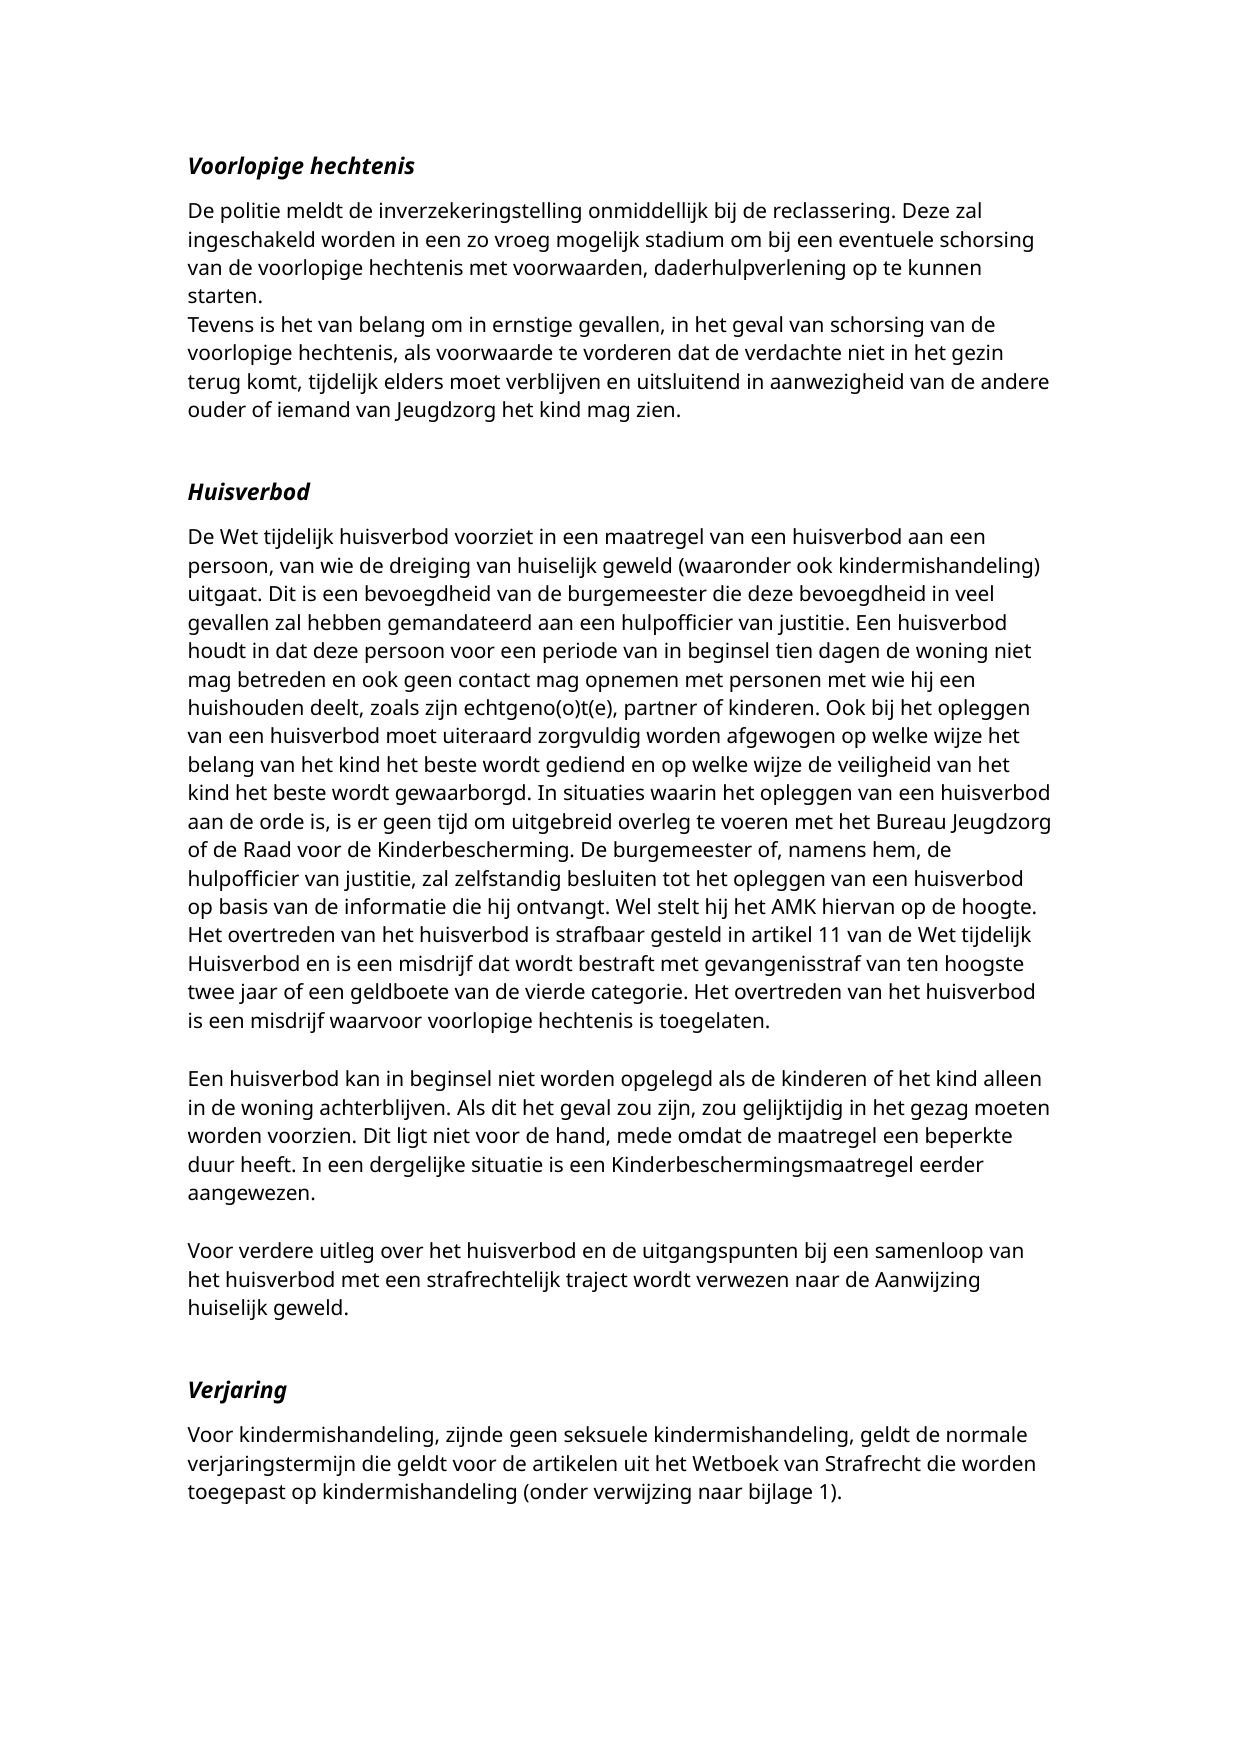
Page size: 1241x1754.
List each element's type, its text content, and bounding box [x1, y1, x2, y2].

subtitle Verjaring [187, 1374, 1053, 1406]
text Voor verdere uitleg over het huisverbod en de uitgangspunten bij een samenloop van het huisverbod met een strafrechtelijk traject wordt verwezen naar de Aanwijzing huiselijk geweld. [187, 1237, 1053, 1322]
text De Wet tijdelijk huisverbod voorziet in een maatregel van een huisverbod aan een persoon, van wie de dreiging van huiselijk geweld (waaronder ook kindermishandeling) uitgaat. Dit is een bevoegdheid van de burgemeester die deze bevoegdheid in veel gevallen zal hebben gemandateerd aan een hulpofficier van justitie. Een huisverbod houdt in dat deze persoon voor een periode van in beginsel tien dagen de woning niet mag betreden en ook geen contact mag opnemen met personen met wie hij een huishouden deelt, zoals zijn echtgeno(o)t(e), partner of kinderen. Ook bij het opleggen van een huisverbod moet uiteraard zorgvuldig worden afgewogen op welke wijze het belang van het kind het beste wordt gediend en op welke wijze de veiligheid van het kind het beste wordt gewaarborgd. In situaties waarin het opleggen van een huisverbod aan de orde is, is er geen tijd om uitgebreid overleg te voeren met het Bureau Jeugdzorg of de Raad voor de Kinderbescherming. De burgemeester of, namens hem, de hulpofficier van justitie, zal zelfstandig besluiten tot het opleggen van een huisverbod op basis van de informatie die hij ontvangt. Wel stelt hij het AMK hiervan op de hoogte. [187, 522, 1053, 921]
text De politie meldt de inverzekeringstelling onmiddellijk bij de reclassering. Deze zal ingeschakeld worden in een zo vroeg mogelijk stadium om bij een eventuele schorsing van de voorlopige hechtenis met voorwaarden, daderhulpverlening op te kunnen starten. [187, 196, 1053, 310]
text Het overtreden van het huisverbod is strafbaar gesteld in artikel 11 van de Wet tijdelijk Huisverbod en is een misdrijf dat wordt bestraft met gevangenisstraf van ten hoogste twee jaar of een geldboete van de vierde categorie. Het overtreden van het huisverbod is een misdrijf waarvoor voorlopige hechtenis is toegelaten. [187, 921, 1053, 1034]
text Voor kindermishandeling, zijnde geen seksuele kindermishandeling, geldt de normale verjaringstermijn die geldt voor de artikelen uit het Wetboek van Strafrecht die worden toegepast op kindermishandeling (onder verwijzing naar bijlage 1). [187, 1421, 1053, 1506]
subtitle Huisverbod [187, 476, 1053, 507]
text Een huisverbod kan in beginsel niet worden opgelegd als de kinderen of het kind alleen in de woning achterblijven. Als dit het geval zou zijn, zou gelijktijdig in het gezag moeten worden voorzien. Dit ligt niet voor de hand, mede omdat de maatregel een beperkte duur heeft. In een dergelijke situatie is een Kinderbeschermingsmaatregel eerder aangewezen. [187, 1064, 1053, 1207]
text Tevens is het van belang om in ernstige gevallen, in het geval van schorsing van de voorlopige hechtenis, als voorwaarde te vorderen dat de verdachte niet in het gezin terug komt, tijdelijk elders moet verblijven en uitsluitend in aanwezigheid van de andere ouder of iemand van Jeugdzorg het kind mag zien. [187, 310, 1053, 424]
subtitle Voorlopige hechtenis [187, 150, 1053, 181]
